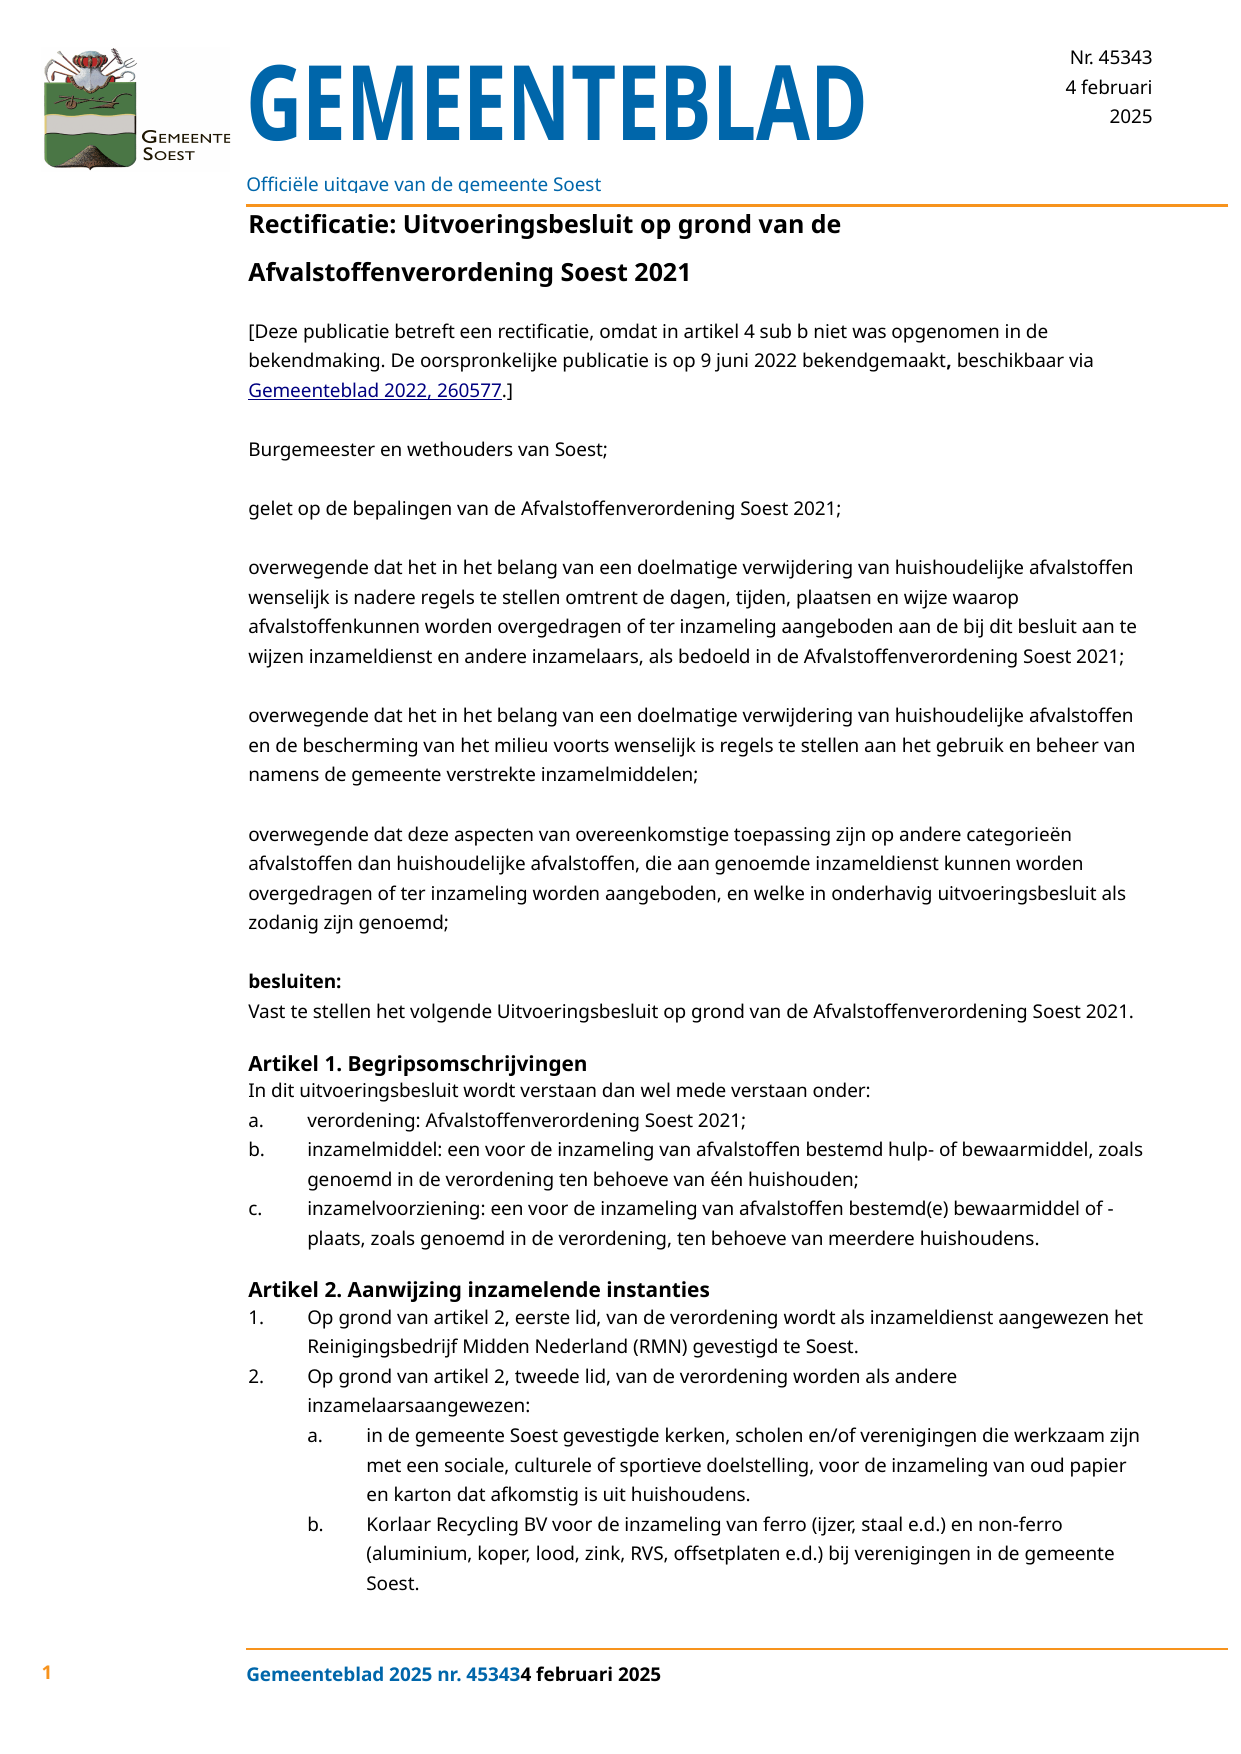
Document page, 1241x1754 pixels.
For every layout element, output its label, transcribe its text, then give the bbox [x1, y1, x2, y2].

text overwegende dat het in het belang van een doelmatige verwijdering van huishoudelijke afvalstoffen en de bescherming van het milieu voorts wenselijk is regels te stellen aan het gebruik en beheer van namens de gemeente verstrekte inzamelmiddelen; [248, 702, 1152, 787]
text Burgemeester en wethouders van Soest; [248, 436, 1152, 462]
text Artikel 2. Aanwijzing inzamelende instanties [248, 1276, 1152, 1304]
text besluiten: [248, 969, 1152, 994]
text overwegende dat deze aspecten van overeenkomstige toepassing zijn op andere categorieën afvalstoffen dan huishoudelijke afvalstoffen, die aan genoemde inzameldienst kunnen worden overgedragen of ter inzameling worden aangeboden, en welke in onderhavig uitvoeringsbesluit als [248, 821, 1152, 906]
list inzamelvoorziening: een voor de inzameling van afvalstoffen bestemd(e) bewaarmiddel of -plaats, zoals genoemd in de verordening, ten behoeve van meerdere huishoudens. [248, 1196, 1152, 1251]
list in de gemeente Soest gevestigde kerken, scholen en/of verenigingen die werkzaam zijn met een sociale, culturele of sportieve doelstelling, voor de inzameling van oud papier en karton dat afkomstig is uit huishoudens. [307, 1422, 1152, 1507]
text Rectificatie: Uitvoeringsbesluit op grond van de Afvalstoffenverordening Soest 2021 [248, 207, 1152, 288]
text In dit uitvoeringsbesluit wordt verstaan dan wel mede verstaan onder: [248, 1077, 1152, 1103]
text Artikel 1. Begripsomschrijvingen [248, 1049, 1152, 1077]
list Op grond van artikel 2, eerste lid, van de verordening wordt als inzameldienst aangewezen het Reinigingsbedrijf Midden Nederland (RMN) gevestigd te Soest. [248, 1304, 1152, 1359]
text zodanig zijn genoemd; [248, 909, 1152, 935]
list inzamelmiddel: een voor de inzameling van afvalstoffen bestemd hulp- of bewaarmiddel, zoals genoemd in de verordening ten behoeve van één huishouden; [248, 1136, 1152, 1192]
list verordening: Afvalstoffenverordening Soest 2021; [248, 1107, 1152, 1132]
picture [41, 47, 231, 172]
list Op grond van artikel 2, tweede lid, van de verordening worden als andere inzamelaarsaangewezen: [248, 1363, 1152, 1418]
text [Deze publicatie betreft een rectificatie, omdat in artikel 4 sub b niet was opgenomen in de bekendmaking. De oorspronkelijke publicatie is op 9 juni 2022 bekendgemaakt, beschikbaar via Gemeenteblad 2022, 260577.] [248, 318, 1152, 403]
text gelet op de bepalingen van de Afvalstoffenverordening Soest 2021; [248, 495, 1152, 521]
text Vast te stellen het volgende Uitvoeringsbesluit op grond van de Afvalstoffenverordening Soest 2021. [248, 998, 1152, 1024]
list Korlaar Recycling BV voor de inzameling van ferro (ijzer, staal e.d.) en non-ferro (aluminium, koper, lood, zink, RVS, offsetplaten e.d.) bij verenigingen in de gemeente Soest. [307, 1511, 1152, 1596]
text overwegende dat het in het belang van een doelmatige verwijdering van huishoudelijke afvalstoffen wenselijk is nadere regels te stellen omtrent de dagen, tijden, plaatsen en wijze waarop afvalstoffenkunnen worden overgedragen of ter inzameling aangeboden aan de bij dit besluit aan te wijzen inzameldienst en andere inzamelaars, als bedoeld in de Afvalstoffenverordening Soest 2021; [248, 554, 1152, 669]
